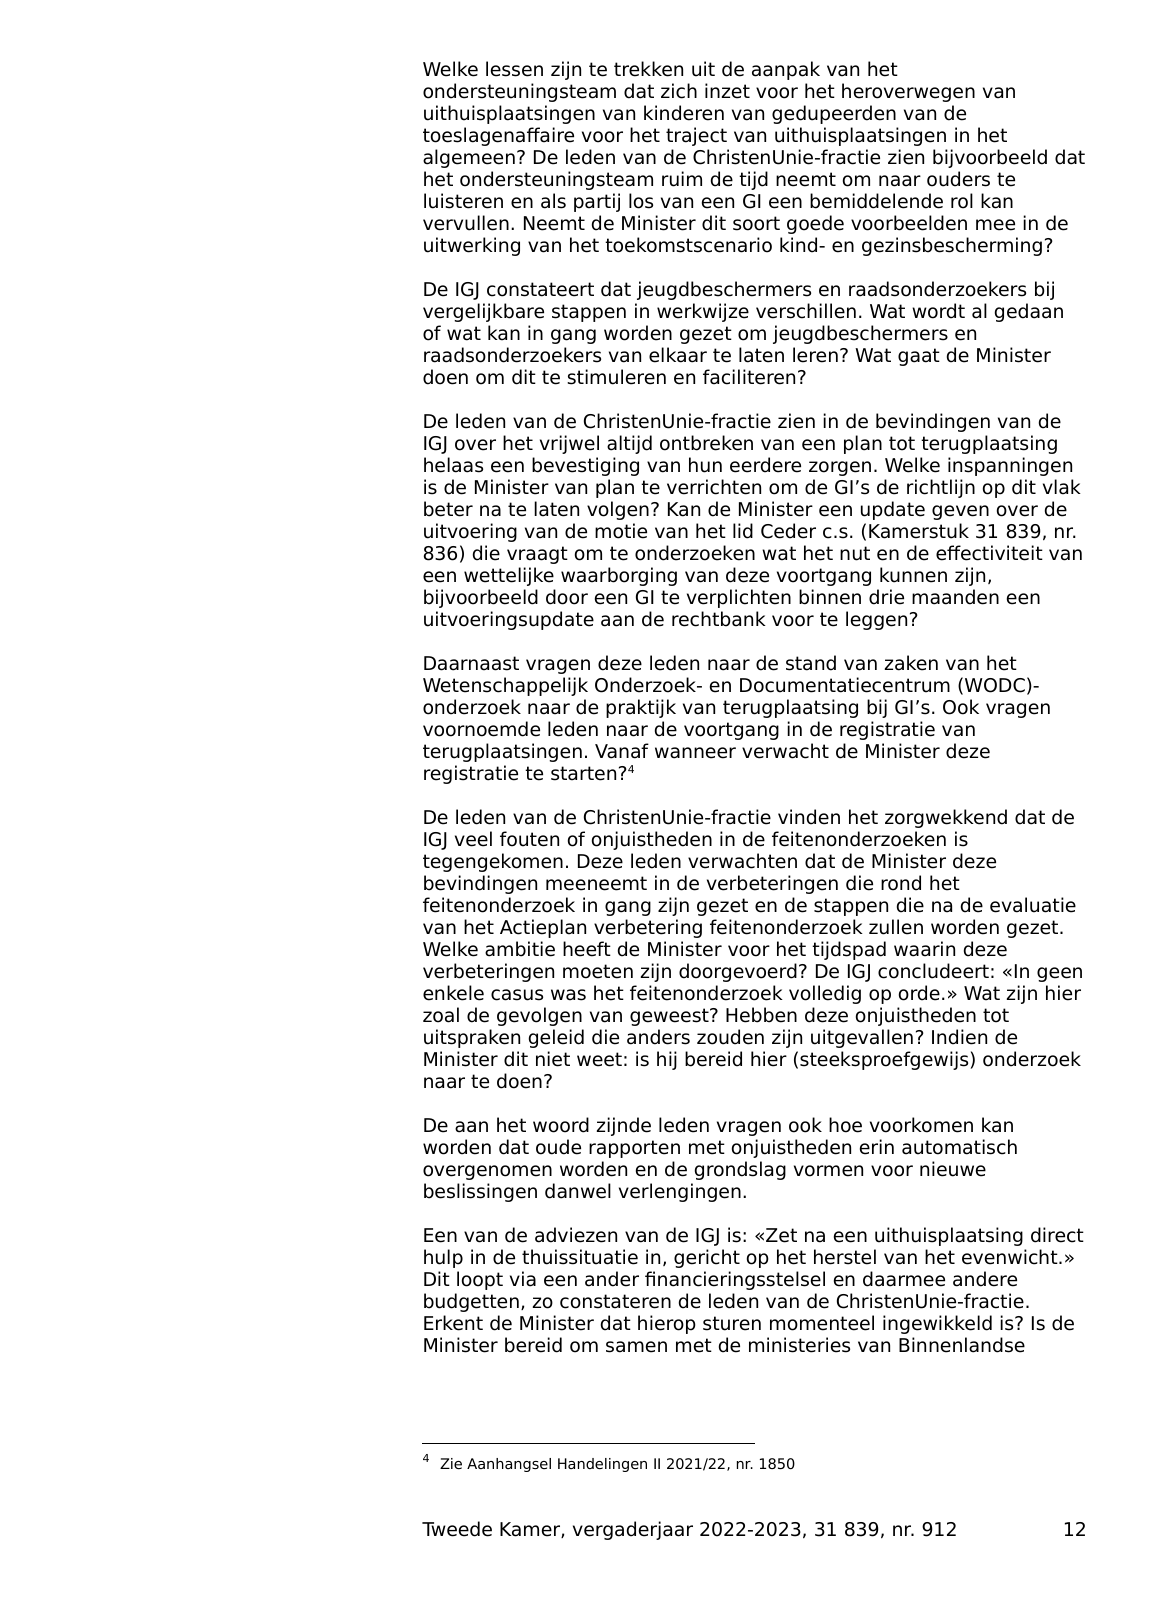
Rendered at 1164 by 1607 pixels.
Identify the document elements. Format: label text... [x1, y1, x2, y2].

text De IGJ constateert dat jeugdbeschermers en raadsonderzoekers bij vergelijkbare stappen in werkwijze verschillen. Wat wordt al gedaan of wat kan in gang worden gezet om jeugdbeschermers en raadsonderzoekers van elkaar te laten leren? Wat gaat de Minister doen om dit te stimuleren en faciliteren? [422, 279, 1087, 389]
text Daarnaast vragen deze leden naar de stand van zaken van het Wetenschappelijk Onderzoek- en Documentatiecentrum (WODC)-onderzoek naar de praktijk van terugplaatsing bij GI’s. Ook vragen voornoemde leden naar de voortgang in de registratie van terugplaatsingen. Vanaf wanneer verwacht de Minister deze registratie te starten? [422, 653, 1087, 785]
text De leden van de ChristenUnie-fractie vinden het zorgwekkend dat de IGJ veel fouten of onjuistheden in de feitenonderzoeken is tegengekomen. Deze leden verwachten dat de Minister deze bevindingen meeneemt in de verbeteringen die rond het feitenonderzoek in gang zijn gezet en de stappen die na de evaluatie van het Actieplan verbetering feitenonderzoek zullen worden gezet. Welke ambitie heeft de Minister voor het tijdspad waarin deze verbeteringen moeten zijn doorgevoerd? De IGJ concludeert: «In geen enkele casus was het feitenonderzoek volledig op orde.» Wat zijn hier zoal de gevolgen van geweest? Hebben deze onjuistheden tot uitspraken geleid die anders zouden zijn uitgevallen? Indien de Minister dit niet weet: is hij bereid hier (steeksproefgewijs) onderzoek naar te doen? [422, 807, 1087, 1093]
text De aan het woord zijnde leden vragen ook hoe voorkomen kan worden dat oude rapporten met onjuistheden erin automatisch overgenomen worden en de grondslag vormen voor nieuwe beslissingen danwel verlengingen. [422, 1115, 1087, 1203]
text Een van de adviezen van de IGJ is: «Zet na een uithuisplaatsing direct hulp in de thuissituatie in, gericht op het herstel van het evenwicht.» Dit loopt via een ander financieringsstelsel en daarmee andere budgetten, zo constateren de leden van de ChristenUnie-fractie. Erkent de Minister dat hierop sturen momenteel ingewikkeld is? Is de Minister bereid om samen met de ministeries van Binnenlandse [422, 1225, 1087, 1357]
text Welke lessen zijn te trekken uit de aanpak van het ondersteuningsteam dat zich inzet voor het heroverwegen van uithuisplaatsingen van kinderen van gedupeerden van de toeslagenaffaire voor het traject van uithuisplaatsingen in het algemeen? De leden van de ChristenUnie-fractie zien bijvoorbeeld dat het ondersteuningsteam ruim de tijd neemt om naar ouders te luisteren en als partij los van een GI een bemiddelende rol kan vervullen. Neemt de Minister dit soort goede voorbeelden mee in de uitwerking van het toekomstscenario kind- en gezinsbescherming? [422, 59, 1087, 257]
text Zie Aanhangsel Handelingen II 2021/22, nr. 1850 [422, 1452, 1087, 1474]
text De leden van de ChristenUnie-fractie zien in de bevindingen van de IGJ over het vrijwel altijd ontbreken van een plan tot terugplaatsing helaas een bevestiging van hun eerdere zorgen. Welke inspanningen is de Minister van plan te verrichten om de GI’s de richtlijn op dit vlak beter na te laten volgen? Kan de Minister een update geven over de uitvoering van de motie van het lid Ceder c.s. (Kamerstuk 31 839, nr. 836) die vraagt om te onderzoeken wat het nut en de effectiviteit van een wettelijke waarborging van deze voortgang kunnen zijn, bijvoorbeeld door een GI te verplichten binnen drie maanden een uitvoeringsupdate aan de rechtbank voor te leggen? [422, 411, 1087, 631]
